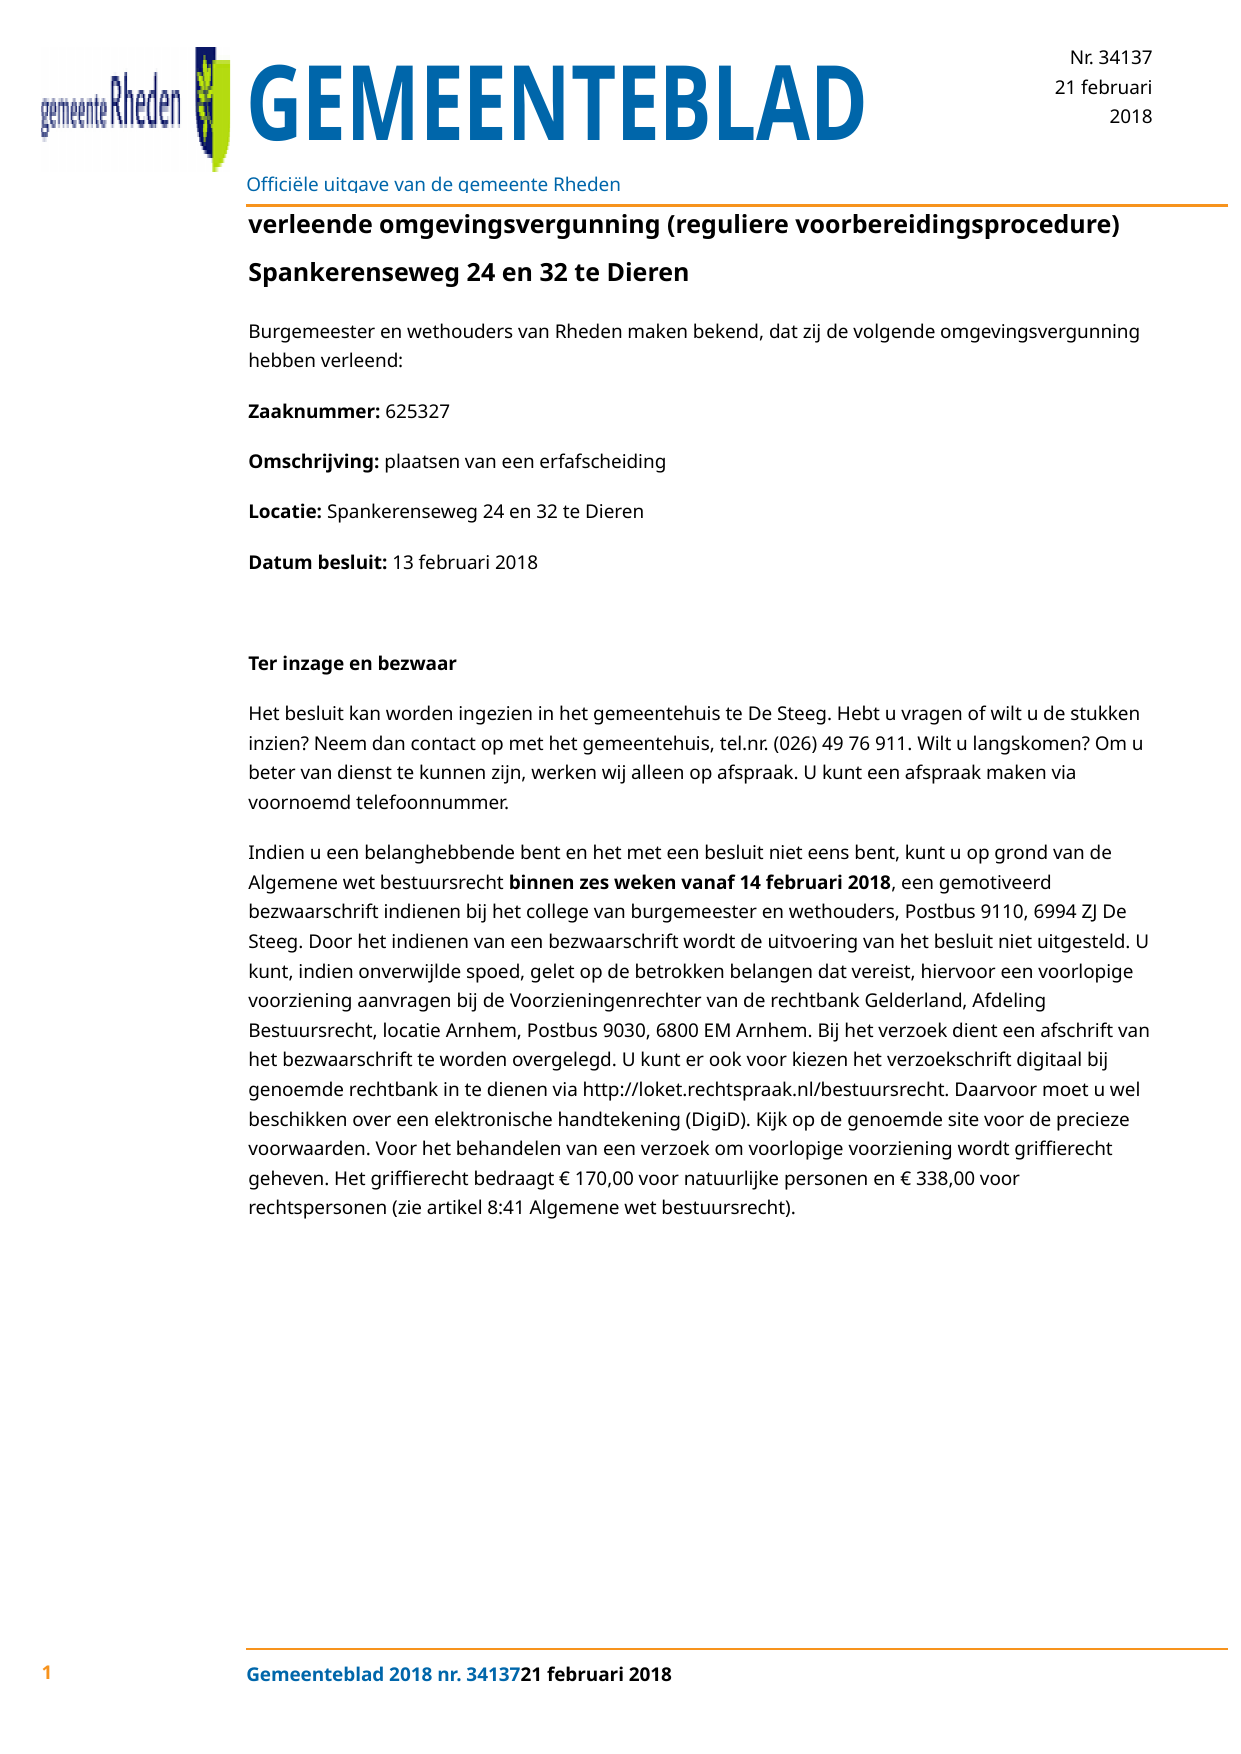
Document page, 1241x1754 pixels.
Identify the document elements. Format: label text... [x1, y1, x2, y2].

text Het besluit kan worden ingezien in het gemeentehuis te De Steeg. Hebt u vragen of wilt u de stukken inzien? Neem dan contact op met het gemeentehuis, tel.nr. (026) 49 76 911. Wilt u langskomen? Om u beter van dienst te kunnen zijn, werken wij alleen op afspraak. U kunt een afspraak maken via voornoemd telefoonnummer. [248, 700, 1152, 815]
picture [41, 47, 231, 172]
text Burgemeester en wethouders van Rheden maken bekend, dat zij de volgende omgevingsvergunning hebben verleend: [248, 318, 1152, 373]
text Datum besluit: 13 februari 2018 [248, 549, 1152, 575]
text Zaaknummer: 625327 [248, 398, 1152, 424]
text Ter inzage en bezwaar [248, 650, 1152, 676]
text Omschrijving: plaatsen van een erfafscheiding [248, 448, 1152, 474]
text verleende omgevingsvergunning (reguliere voorbereidingsprocedure) Spankerenseweg 24 en 32 te Dieren [248, 207, 1152, 288]
text Indien u een belanghebbende bent en het met een besluit niet eens bent, kunt u op grond van de Algemene wet bestuursrecht binnen zes weken vanaf 14 februari 2018, een gemotiveerd bezwaarschrift indienen bij het college van burgemeester en wethouders, Postbus 9110, 6994 ZJ De Steeg. Door het indienen van een bezwaarschrift wordt de uitvoering van het besluit niet uitgesteld. U kunt, indien onverwijlde spoed, gelet op de betrokken belangen dat vereist, hiervoor een voorlopige voorziening aanvragen bij de Voorzieningenrechter van de rechtbank Gelderland, Afdeling Bestuursrecht, locatie Arnhem, Postbus 9030, 6800 EM Arnhem. Bij het verzoek dient een afschrift van het bezwaarschrift te worden overgelegd. U kunt er ook voor kiezen het verzoekschrift digitaal bij genoemde rechtbank in te dienen via http://loket.rechtspraak.nl/bestuursrecht. Daarvoor moet u wel beschikken over een elektronische handtekening (DigiD). Kijk op de genoemde site voor de precieze voorwaarden. Voor het behandelen van een verzoek om voorlopige voorziening wordt griffierecht geheven. Het griffierecht bedraagt € 170,00 voor natuurlijke personen en € 338,00 voor rechtspersonen (zie artikel 8:41 Algemene wet bestuursrecht). [248, 839, 1152, 1220]
text Locatie: Spankerenseweg 24 en 32 te Dieren [248, 499, 1152, 524]
